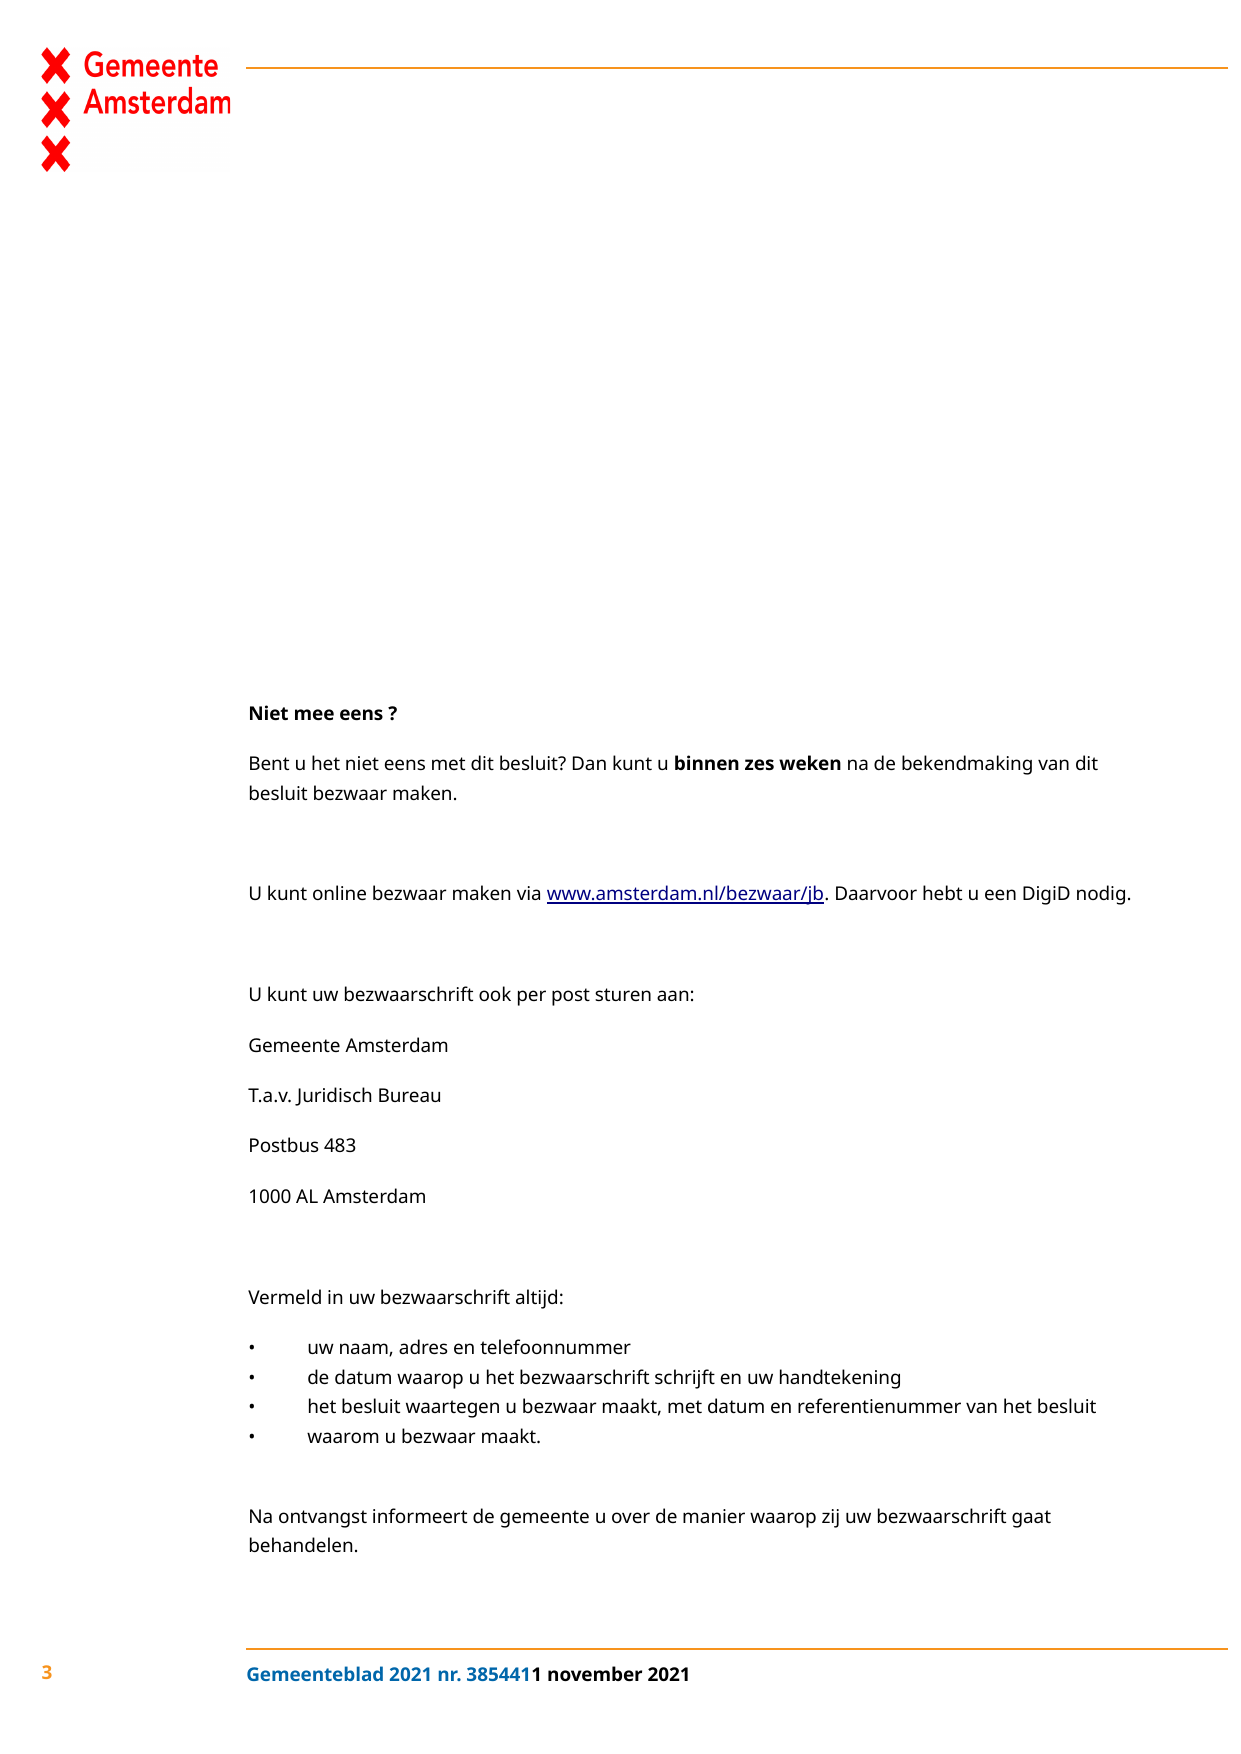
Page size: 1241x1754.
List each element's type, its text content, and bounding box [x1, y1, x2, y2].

list waarom u bezwaar maakt. [248, 1423, 1152, 1449]
text 1000 AL Amsterdam [248, 1183, 1152, 1209]
list de datum waarop u het bezwaarschrift schrijft en uw handtekening [248, 1364, 1152, 1390]
list het besluit waartegen u bezwaar maakt, met datum en referentienummer van het besluit [248, 1393, 1152, 1419]
text Bent u het niet eens met dit besluit? Dan kunt u binnen zes weken na de bekendmaking van dit besluit bezwaar maken. [248, 750, 1152, 806]
text Vermeld in uw bezwaarschrift altijd: [248, 1284, 1152, 1310]
text T.a.v. Juridisch Bureau [248, 1082, 1152, 1108]
text Postbus 483 [248, 1133, 1152, 1158]
text U kunt online bezwaar maken via www.amsterdam.nl/bezwaar/jb. Daarvoor hebt u een DigiD nodig. [248, 881, 1152, 906]
picture [41, 47, 231, 172]
text Gemeente Amsterdam [248, 1032, 1152, 1058]
text U kunt uw bezwaarschrift ook per post sturen aan: [248, 981, 1152, 1007]
text Na ontvangst informeert de gemeente u over de manier waarop zij uw bezwaarschrift gaat behandelen. [248, 1503, 1152, 1558]
list uw naam, adres en telefoonnummer [248, 1334, 1152, 1360]
text Niet mee eens ? [248, 700, 1152, 726]
